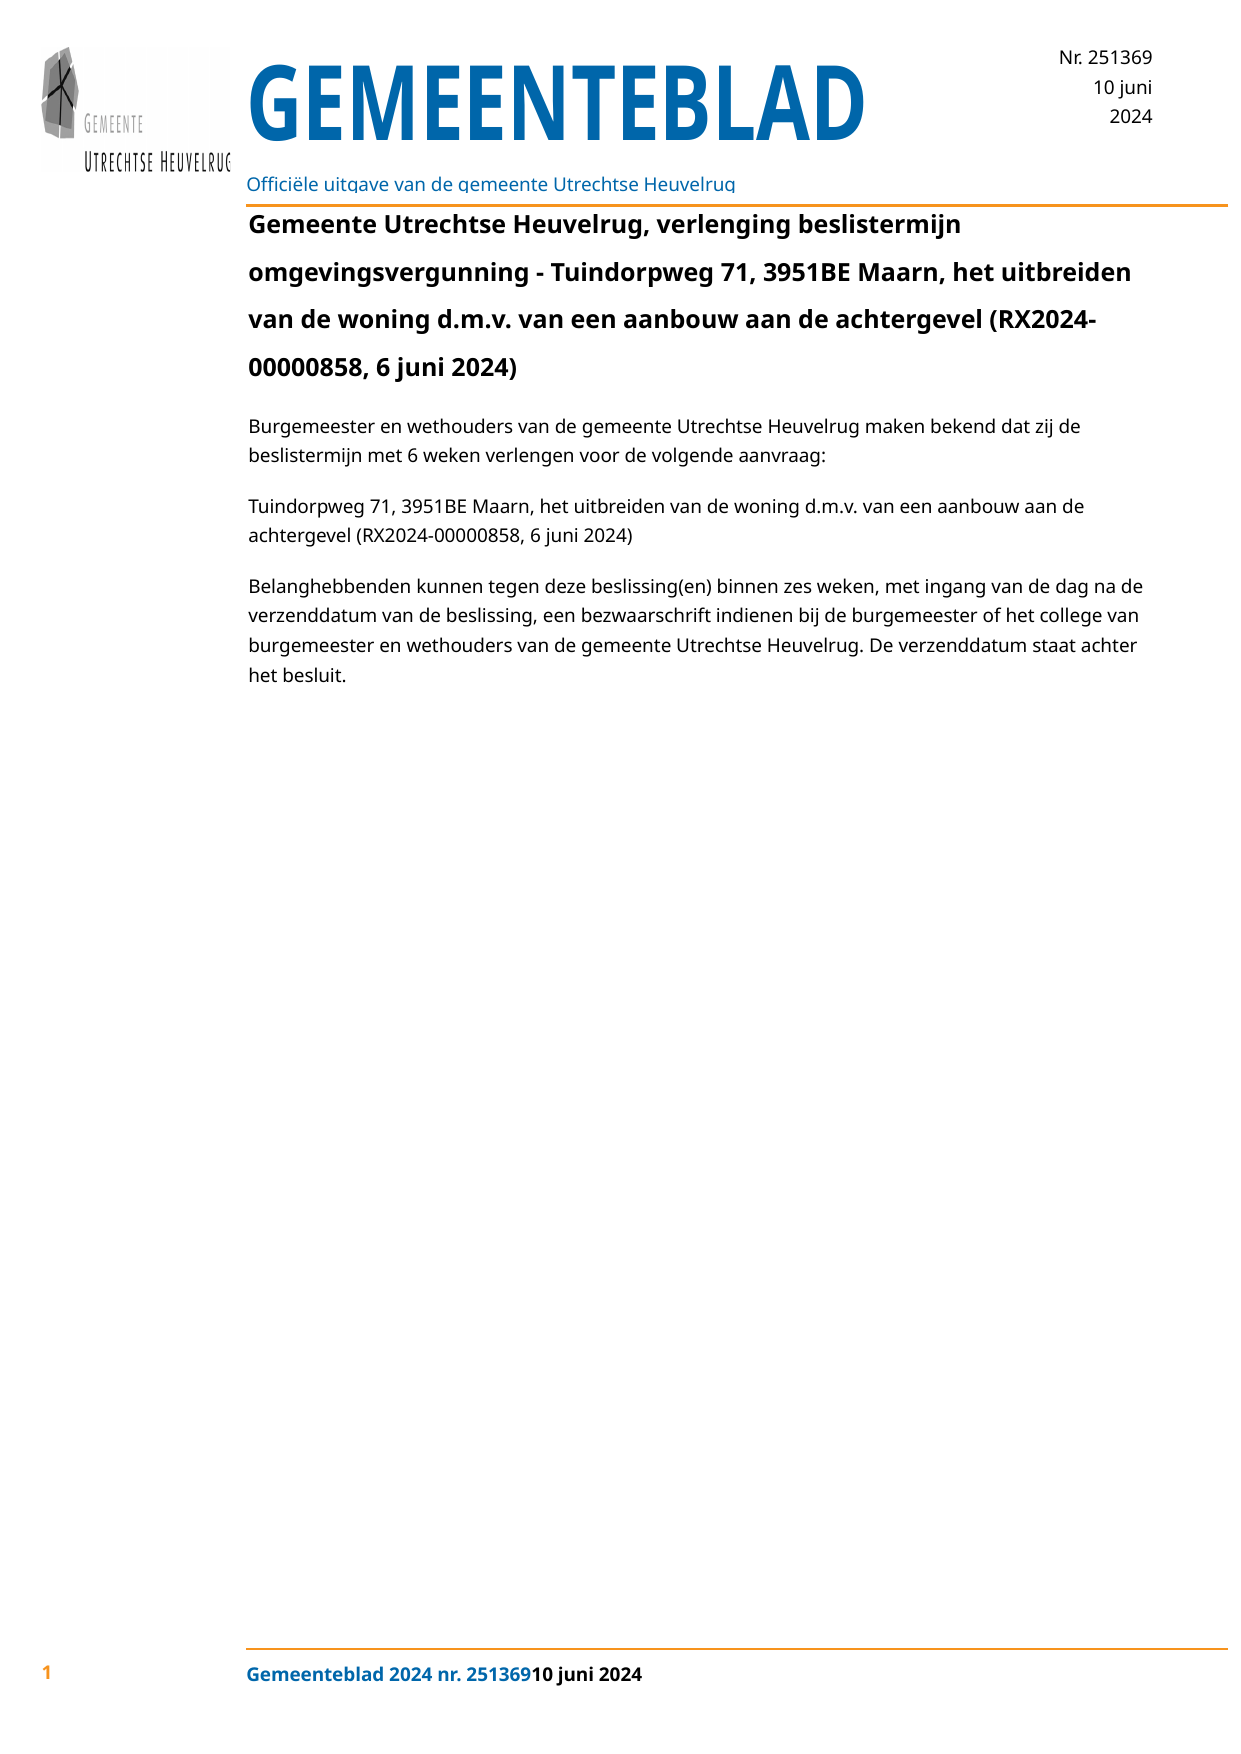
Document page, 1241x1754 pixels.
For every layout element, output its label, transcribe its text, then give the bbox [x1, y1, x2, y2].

picture [41, 47, 231, 172]
text Tuindorpweg 71, 3951BE Maarn, het uitbreiden van de woning d.m.v. van een aanbouw aan de achtergevel (RX2024-00000858, 6 juni 2024) [248, 493, 1152, 548]
text Belanghebbenden kunnen tegen deze beslissing(en) binnen zes weken, met ingang van de dag na de verzenddatum van de beslissing, een bezwaarschrift indienen bij de burgemeester of het college van burgemeester en wethouders van de gemeente Utrechtse Heuvelrug. De verzenddatum staat achter het besluit. [248, 573, 1152, 688]
text Gemeente Utrechtse Heuvelrug, verlenging beslistermijn omgevingsvergunning - Tuindorpweg 71, 3951BE Maarn, het uitbreiden van de woning d.m.v. van een aanbouw aan de achtergevel (RX2024-00000858, 6 juni 2024) [248, 207, 1152, 384]
text Burgemeester en wethouders van de gemeente Utrechtse Heuvelrug maken bekend dat zij de beslistermijn met 6 weken verlengen voor de volgende aanvraag: [248, 413, 1152, 468]
